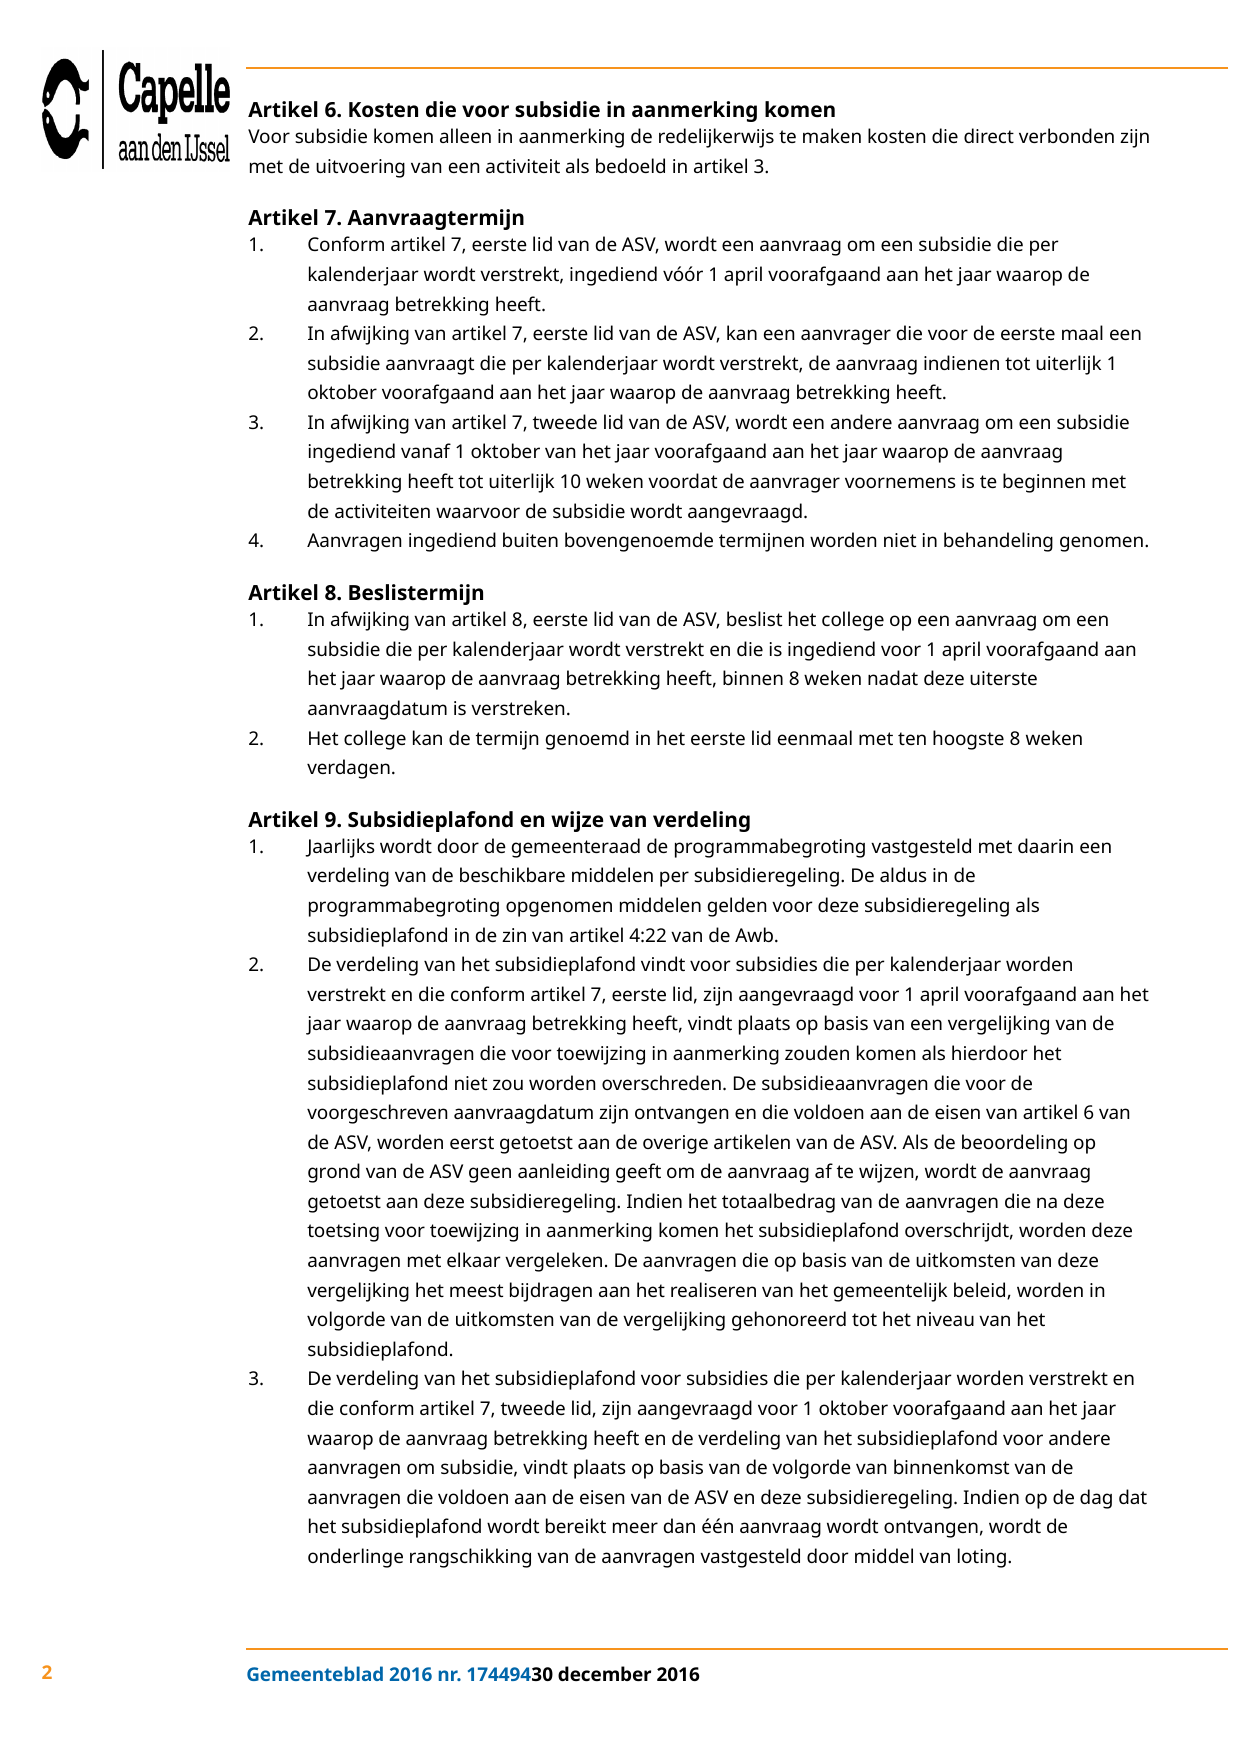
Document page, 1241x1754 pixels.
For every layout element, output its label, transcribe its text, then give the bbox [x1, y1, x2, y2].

list In afwijking van artikel 7, eerste lid van de ASV, kan een aanvrager die voor de eerste maal een subsidie aanvraagt die per kalenderjaar wordt verstrekt, de aanvraag indienen tot uiterlijk 1 oktober voorafgaand aan het jaar waarop de aanvraag betrekking heeft. [248, 320, 1152, 405]
text Artikel 8. Beslistermijn [248, 578, 1152, 606]
list Jaarlijks wordt door de gemeenteraad de programmabegroting vastgesteld met daarin een verdeling van de beschikbare middelen per subsidieregeling. De aldus in de programmabegroting opgenomen middelen gelden voor deze subsidieregeling als subsidieplafond in de zin van artikel 4:22 van de Awb. [248, 833, 1152, 948]
text Voor subsidie komen alleen in aanmerking de redelijkerwijs te maken kosten die direct verbonden zijn met de uitvoering van een activiteit als bedoeld in artikel 3. [248, 123, 1152, 178]
list In afwijking van artikel 8, eerste lid van de ASV, beslist het college op een aanvraag om een subsidie die per kalenderjaar wordt verstrekt en die is ingediend voor 1 april voorafgaand aan het jaar waarop de aanvraag betrekking heeft, binnen 8 weken nadat deze uiterste aanvraagdatum is verstreken. [248, 606, 1152, 721]
list De verdeling van het subsidieplafond vindt voor subsidies die per kalenderjaar worden verstrekt en die conform artikel 7, eerste lid, zijn aangevraagd voor 1 april voorafgaand aan het jaar waarop de aanvraag betrekking heeft, vindt plaats op basis van een vergelijking van de subsidieaanvragen die voor toewijzing in aanmerking zouden komen als hierdoor het subsidieplafond niet zou worden overschreden. De subsidieaanvragen die voor de voorgeschreven aanvraagdatum zijn ontvangen en die voldoen aan de eisen van artikel 6 van de ASV, worden eerst getoetst aan de overige artikelen van de ASV. Als de beoordeling op grond van de ASV geen aanleiding geeft om de aanvraag af te wijzen, wordt de aanvraag getoetst aan deze subsidieregeling. Indien het totaalbedrag van de aanvragen die na deze toetsing voor toewijzing in aanmerking komen het subsidieplafond overschrijdt, worden deze aanvragen met elkaar vergeleken. De aanvragen die op basis van de uitkomsten van deze vergelijking het meest bijdragen aan het realiseren van het gemeentelijk beleid, worden in volgorde van de uitkomsten van de vergelijking gehonoreerd tot het niveau van het subsidieplafond. [248, 951, 1152, 1362]
picture [41, 47, 231, 172]
text Artikel 9. Subsidieplafond en wijze van verdeling [248, 805, 1152, 833]
list Aanvragen ingediend buiten bovengenoemde termijnen worden niet in behandeling genomen. [248, 527, 1152, 553]
text Artikel 7. Aanvraagtermijn [248, 203, 1152, 232]
list In afwijking van artikel 7, tweede lid van de ASV, wordt een andere aanvraag om een subsidie ingediend vanaf 1 oktober van het jaar voorafgaand aan het jaar waarop de aanvraag betrekking heeft tot uiterlijk 10 weken voordat de aanvrager voornemens is te beginnen met de activiteiten waarvoor de subsidie wordt aangevraagd. [248, 409, 1152, 524]
list De verdeling van het subsidieplafond voor subsidies die per kalenderjaar worden verstrekt en die conform artikel 7, tweede lid, zijn aangevraagd voor 1 oktober voorafgaand aan het jaar waarop de aanvraag betrekking heeft en de verdeling van het subsidieplafond voor andere aanvragen om subsidie, vindt plaats op basis van de volgorde van binnenkomst van de aanvragen die voldoen aan de eisen van de ASV en deze subsidieregeling. Indien op de dag dat het subsidieplafond wordt bereikt meer dan één aanvraag wordt ontvangen, wordt de onderlinge rangschikking van de aanvragen vastgesteld door middel van loting. [248, 1366, 1152, 1569]
text Artikel 6. Kosten die voor subsidie in aanmerking komen [248, 95, 1152, 123]
list Conform artikel 7, eerste lid van de ASV, wordt een aanvraag om een subsidie die per kalenderjaar wordt verstrekt, ingediend vóór 1 april voorafgaand aan het jaar waarop de aanvraag betrekking heeft. [248, 232, 1152, 317]
list Het college kan de termijn genoemd in het eerste lid eenmaal met ten hoogste 8 weken verdagen. [248, 725, 1152, 780]
